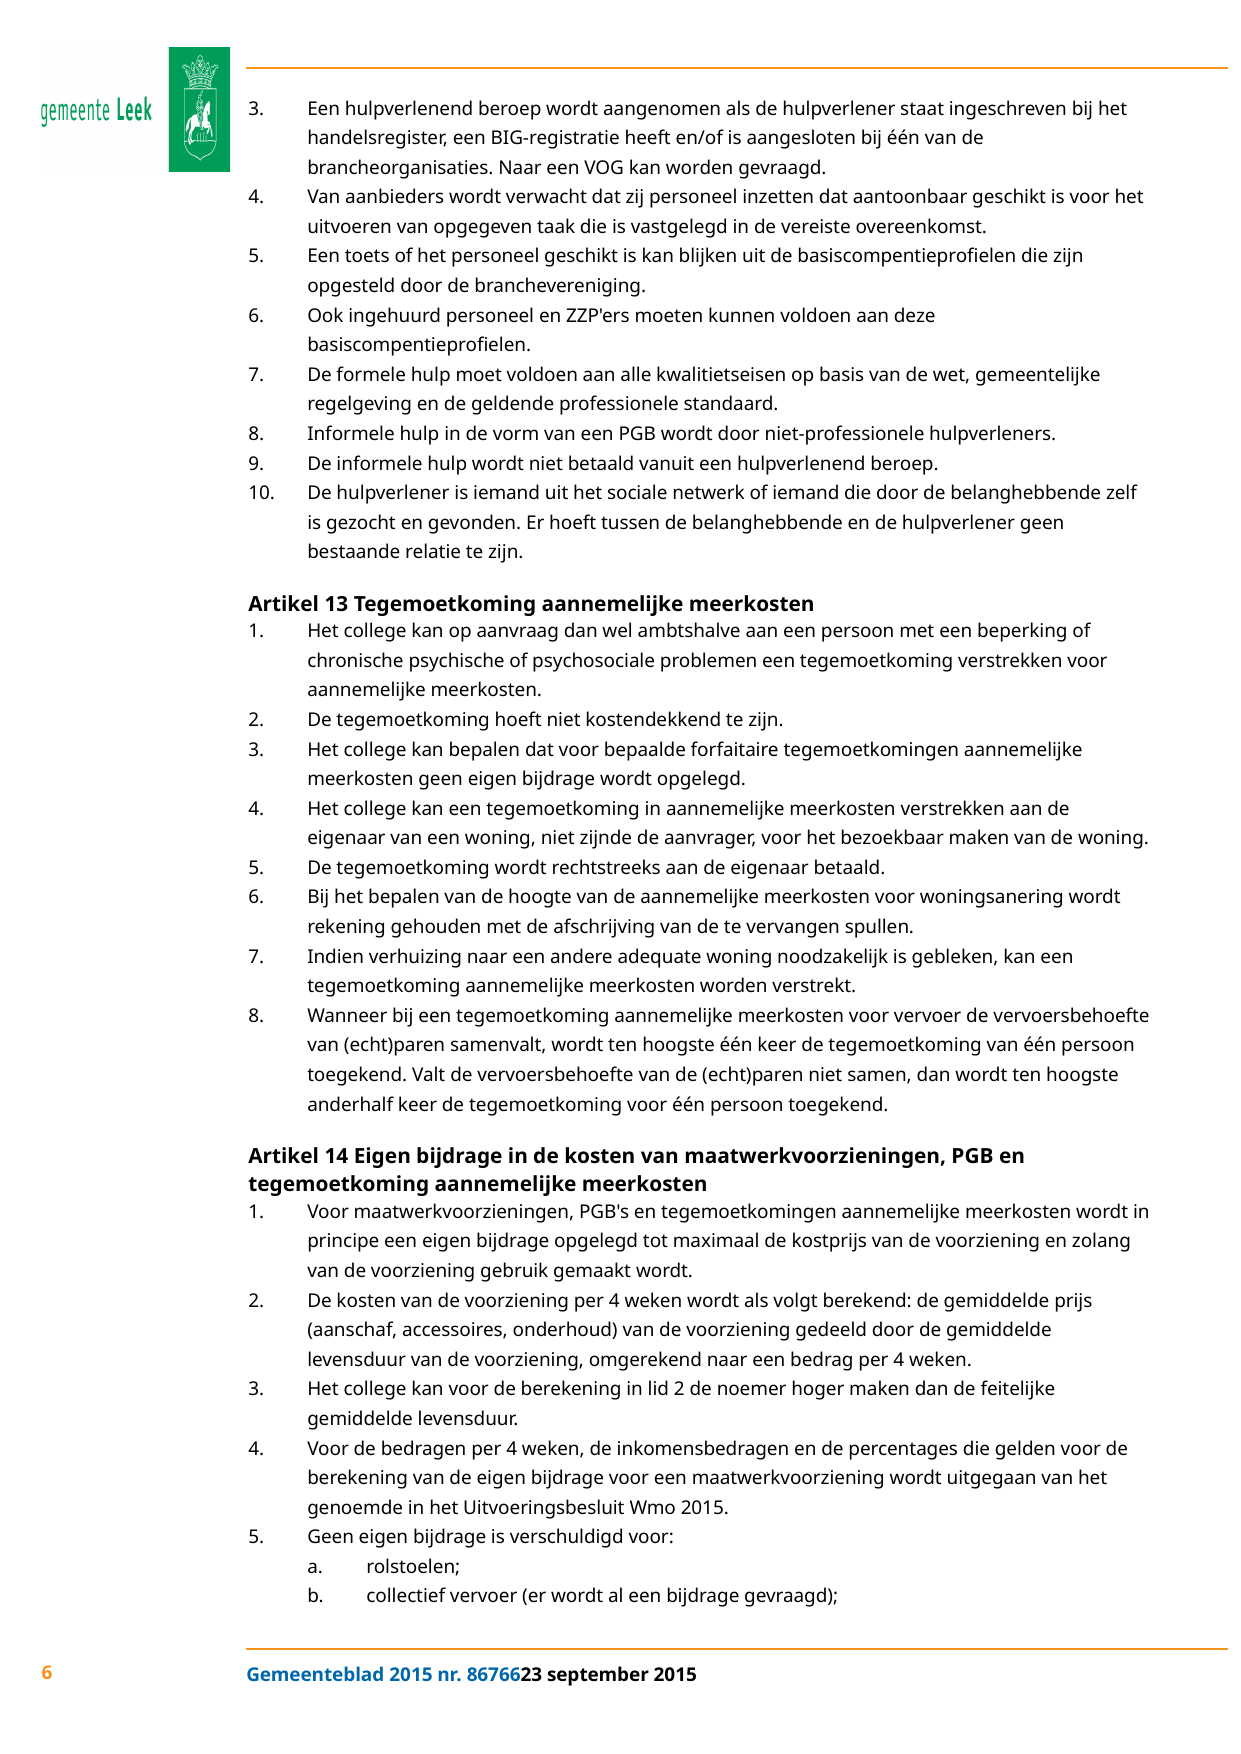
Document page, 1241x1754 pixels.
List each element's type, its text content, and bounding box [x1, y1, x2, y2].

list De informele hulp wordt niet betaald vanuit een hulpverlenend beroep. [248, 450, 1152, 476]
list De formele hulp moet voldoen aan alle kwalitietseisen op basis van de wet, gemeentelijke regelgeving en de geldende professionele standaard. [248, 361, 1152, 416]
list Het college kan bepalen dat voor bepaalde forfaitaire tegemoetkomingen aannemelijke meerkosten geen eigen bijdrage wordt opgelegd. [248, 736, 1152, 791]
list Van aanbieders wordt verwacht dat zij personeel inzetten dat aantoonbaar geschikt is voor het uitvoeren van opgegeven taak die is vastgelegd in de vereiste overeenkomst. [248, 183, 1152, 239]
list Voor de bedragen per 4 weken, de inkomensbedragen en de percentages die gelden voor de berekening van de eigen bijdrage voor een maatwerkvoorziening wordt uitgegaan van het genoemde in het Uitvoeringsbesluit Wmo 2015. [248, 1435, 1152, 1519]
list Het college kan op aanvraag dan wel ambtshalve aan een persoon met een beperking of chronische psychische of psychosociale problemen een tegemoetkoming verstrekken voor aannemelijke meerkosten. [248, 617, 1152, 702]
list Het college kan voor de berekening in lid 2 de noemer hoger maken dan de feitelijke gemiddelde levensduur. [248, 1376, 1152, 1431]
list Informele hulp in de vorm van een PGB wordt door niet-professionele hulpverleners. [248, 420, 1152, 446]
list Voor maatwerkvoorzieningen, PGB's en tegemoetkomingen aannemelijke meerkosten wordt in principe een eigen bijdrage opgelegd tot maximaal de kostprijs van de voorziening en zolang van de voorziening gebruik gemaakt wordt. [248, 1198, 1152, 1283]
list Bij het bepalen van de hoogte van de aannemelijke meerkosten voor woningsanering wordt rekening gehouden met de afschrijving van de te vervangen spullen. [248, 884, 1152, 939]
list De tegemoetkoming hoeft niet kostendekkend te zijn. [248, 706, 1152, 732]
list collectief vervoer (er wordt al een bijdrage gevraagd); [307, 1583, 1152, 1608]
text Artikel 14 Eigen bijdrage in de kosten van maatwerkvoorzieningen, PGB en tegemoetkoming aannemelijke meerkosten [248, 1141, 1152, 1198]
text Artikel 13 Tegemoetkoming aannemelijke meerkosten [248, 589, 1152, 617]
list De tegemoetkoming wordt rechtstreeks aan de eigenaar betaald. [248, 854, 1152, 880]
picture [41, 47, 231, 172]
list rolstoelen; [307, 1553, 1152, 1579]
list De hulpverlener is iemand uit het sociale netwerk of iemand die door de belanghebbende zelf is gezocht en gevonden. Er hoeft tussen de belanghebbende en de hulpverlener geen bestaande relatie te zijn. [248, 479, 1152, 564]
list Een hulpverlenend beroep wordt aangenomen als de hulpverlener staat ingeschreven bij het handelsregister, een BIG-registratie heeft en/of is aangesloten bij één van de brancheorganisaties. Naar een VOG kan worden gevraagd. [248, 95, 1152, 180]
list De kosten van de voorziening per 4 weken wordt als volgt berekend: de gemiddelde prijs (aanschaf, accessoires, onderhoud) van de voorziening gedeeld door de gemiddelde levensduur van de voorziening, omgerekend naar een bedrag per 4 weken. [248, 1287, 1152, 1372]
list Het college kan een tegemoetkoming in aannemelijke meerkosten verstrekken aan de eigenaar van een woning, niet zijnde de aanvrager, voor het bezoekbaar maken van de woning. [248, 795, 1152, 850]
list Een toets of het personeel geschikt is kan blijken uit de basiscompentieprofielen die zijn opgesteld door de branchevereniging. [248, 243, 1152, 298]
list Ook ingehuurd personeel en ZZP'ers moeten kunnen voldoen aan deze basiscompentieprofielen. [248, 302, 1152, 357]
list Indien verhuizing naar een andere adequate woning noodzakelijk is gebleken, kan een tegemoetkoming aannemelijke meerkosten worden verstrekt. [248, 943, 1152, 998]
list Wanneer bij een tegemoetkoming aannemelijke meerkosten voor vervoer de vervoersbehoefte van (echt)paren samenvalt, wordt ten hoogste één keer de tegemoetkoming van één persoon toegekend. Valt de vervoersbehoefte van de (echt)paren niet samen, dan wordt ten hoogste anderhalf keer de tegemoetkoming voor één persoon toegekend. [248, 1002, 1152, 1116]
list Geen eigen bijdrage is verschuldigd voor: [248, 1523, 1152, 1549]
